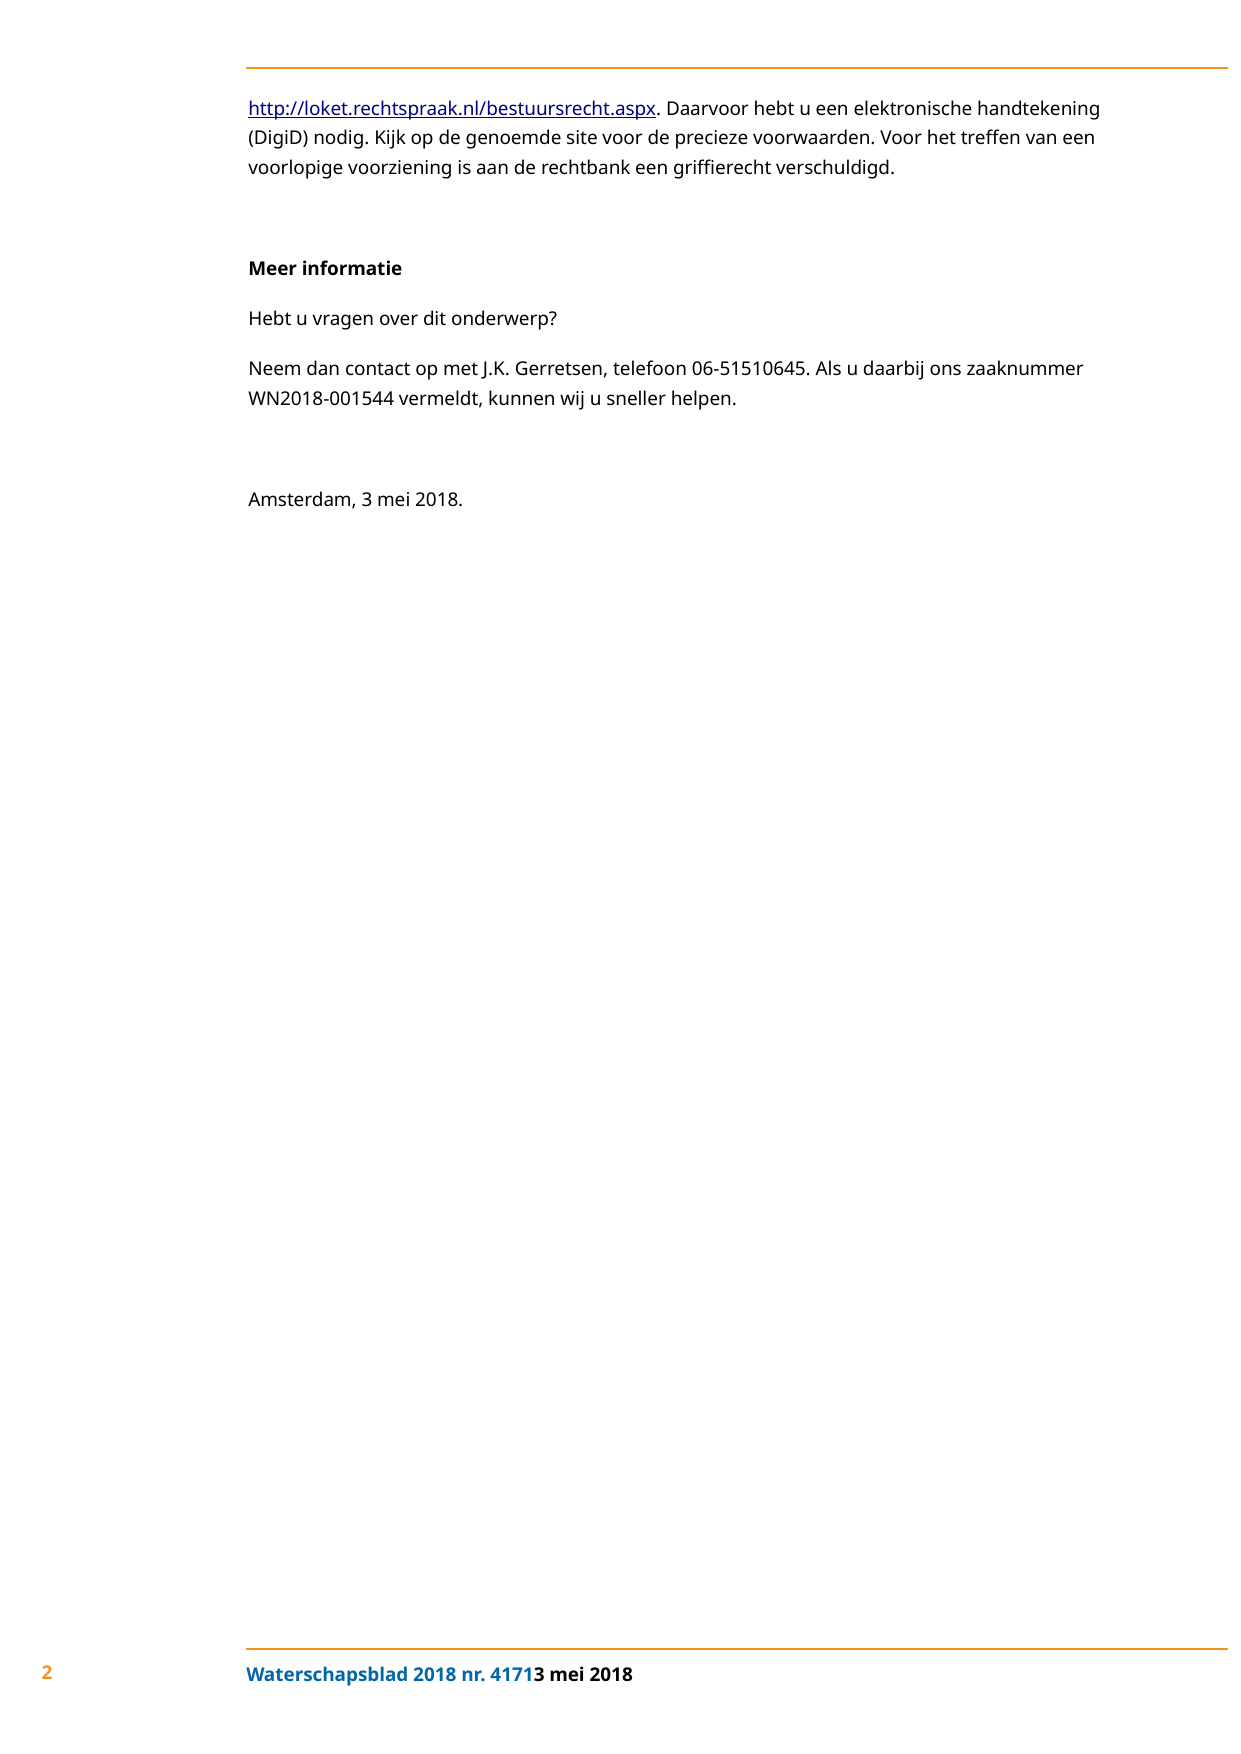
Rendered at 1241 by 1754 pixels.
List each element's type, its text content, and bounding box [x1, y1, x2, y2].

picture [41, 47, 231, 172]
text http://loket.rechtspraak.nl/bestuursrecht.aspx. Daarvoor hebt u een elektronische handtekening (DigiD) nodig. Kijk op de genoemde site voor de precieze voorwaarden. Voor het treffen van een voorlopige voorziening is aan de rechtbank een griffierecht verschuldigd. [248, 95, 1152, 180]
text Hebt u vragen over dit onderwerp? [248, 305, 1152, 331]
text Neem dan contact op met J.K. Gerretsen, telefoon 06-51510645. Als u daarbij ons zaaknummer WN2018-001544 vermeldt, kunnen wij u sneller helpen. [248, 356, 1152, 411]
text Amsterdam, 3 mei 2018. [248, 486, 1152, 512]
text Meer informatie [248, 255, 1152, 281]
